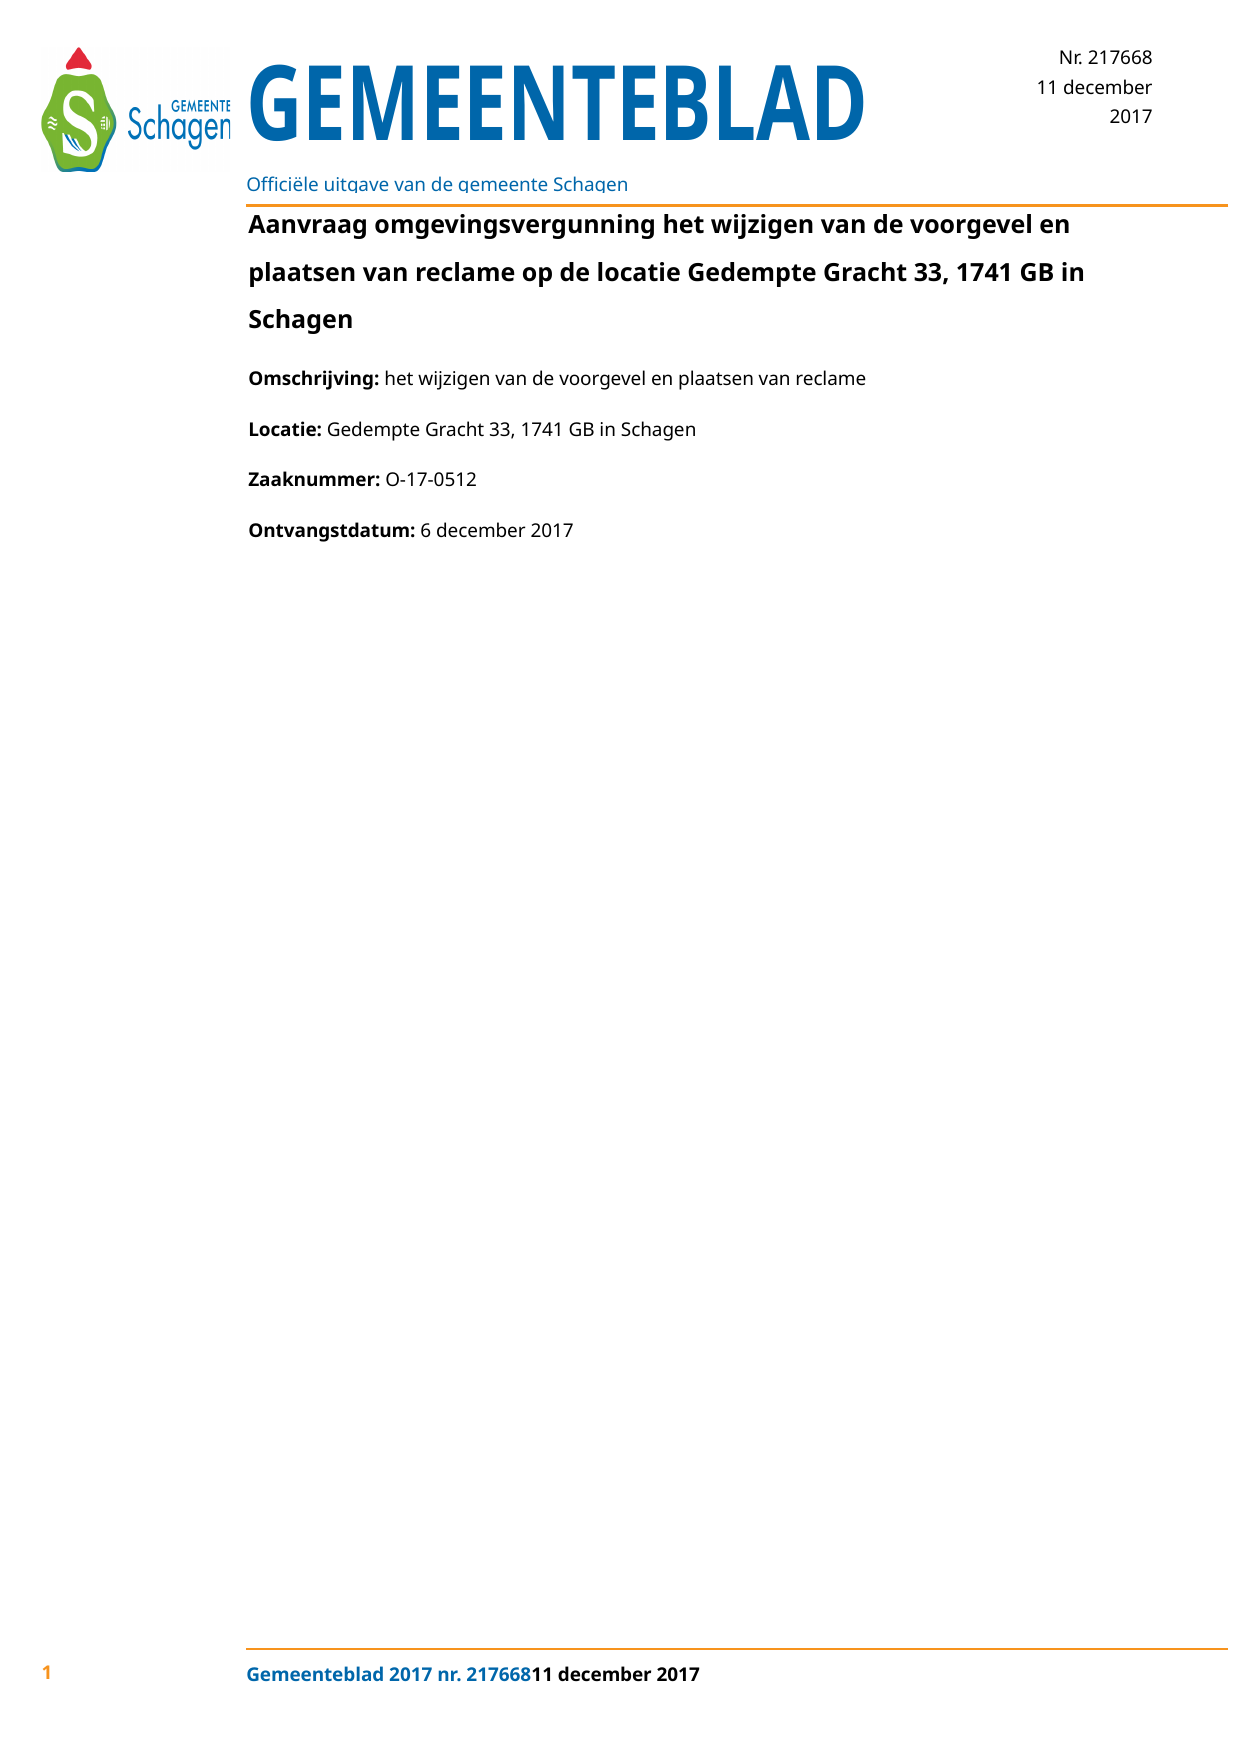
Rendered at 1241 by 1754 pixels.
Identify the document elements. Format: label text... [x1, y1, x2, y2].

picture [41, 47, 231, 172]
text Locatie: Gedempte Gracht 33, 1741 GB in Schagen [248, 416, 1152, 442]
text Omschrijving: het wijzigen van de voorgevel en plaatsen van reclame [248, 366, 1152, 391]
text Aanvraag omgevingsvergunning het wijzigen van de voorgevel en plaatsen van reclame op de locatie Gedempte Gracht 33, 1741 GB in Schagen [248, 207, 1152, 336]
text Ontvangstdatum: 6 december 2017 [248, 517, 1152, 542]
text Zaaknummer: O-17-0512 [248, 466, 1152, 492]
